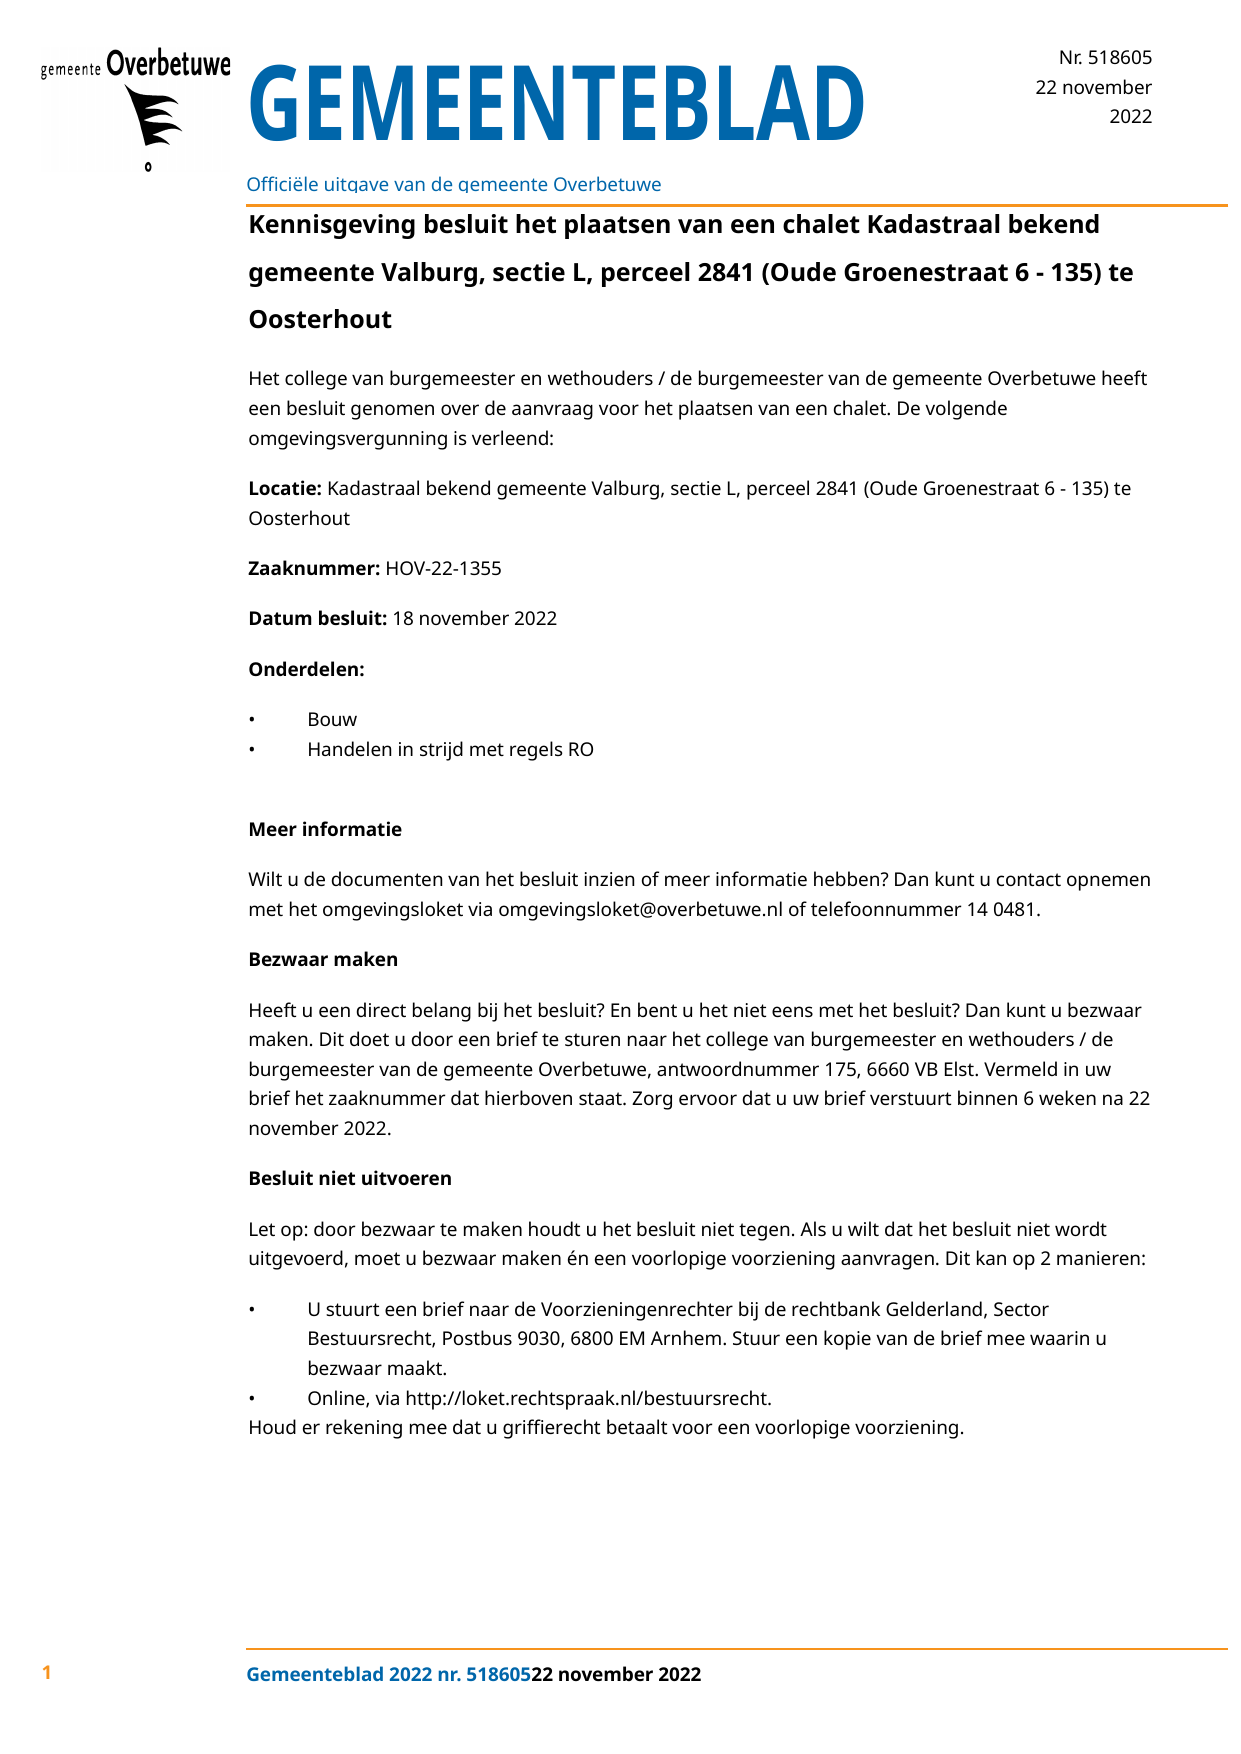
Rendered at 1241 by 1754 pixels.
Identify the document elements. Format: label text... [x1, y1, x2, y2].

picture [41, 47, 231, 172]
text Zaaknummer: HOV-22-1355 [248, 555, 1152, 581]
text Datum besluit: 18 november 2022 [248, 606, 1152, 631]
text Kennisgeving besluit het plaatsen van een chalet Kadastraal bekend gemeente Valburg, sectie L, perceel 2841 (Oude Groenestraat 6 - 135) te Oosterhout [248, 207, 1152, 336]
text Bezwaar maken [248, 946, 1152, 972]
text Onderdelen: [248, 656, 1152, 682]
text Het college van burgemeester en wethouders / de burgemeester van de gemeente Overbetuwe heeft een besluit genomen over de aanvraag voor het plaatsen van een chalet. De volgende omgevingsvergunning is verleend: [248, 366, 1152, 450]
list Handelen in strijd met regels RO [248, 736, 1152, 762]
text Meer informatie [248, 816, 1152, 842]
list Bouw [248, 706, 1152, 732]
text Heeft u een direct belang bij het besluit? En bent u het niet eens met het besluit? Dan kunt u bezwaar maken. Dit doet u door een brief te sturen naar het college van burgemeester en wethouders / de burgemeester van de gemeente Overbetuwe, antwoordnummer 175, 6660 VB Elst. Vermeld in uw brief het zaaknummer dat hierboven staat. Zorg ervoor dat u uw brief verstuurt binnen 6 weken na 22 november 2022. [248, 997, 1152, 1141]
text Let op: door bezwaar te maken houdt u het besluit niet tegen. Als u wilt dat het besluit niet wordt uitgevoerd, moet u bezwaar maken én een voorlopige voorziening aanvragen. Dit kan op 2 manieren: [248, 1216, 1152, 1271]
text Houd er rekening mee dat u griffierecht betaalt voor een voorlopige voorziening. [248, 1414, 1152, 1440]
text Locatie: Kadastraal bekend gemeente Valburg, sectie L, perceel 2841 (Oude Groenestraat 6 - 135) te Oosterhout [248, 475, 1152, 530]
text Besluit niet uitvoeren [248, 1166, 1152, 1191]
text Wilt u de documenten van het besluit inzien of meer informatie hebben? Dan kunt u contact opnemen met het omgevingsloket via omgevingsloket@overbetuwe.nl of telefoonnummer 14 0481. [248, 866, 1152, 922]
list Online, via http://loket.rechtspraak.nl/bestuursrecht. [248, 1385, 1152, 1410]
list U stuurt een brief naar de Voorzieningenrechter bij de rechtbank Gelderland, Sector Bestuursrecht, Postbus 9030, 6800 EM Arnhem. Stuur een kopie van de brief mee waarin u bezwaar maakt. [248, 1296, 1152, 1381]
